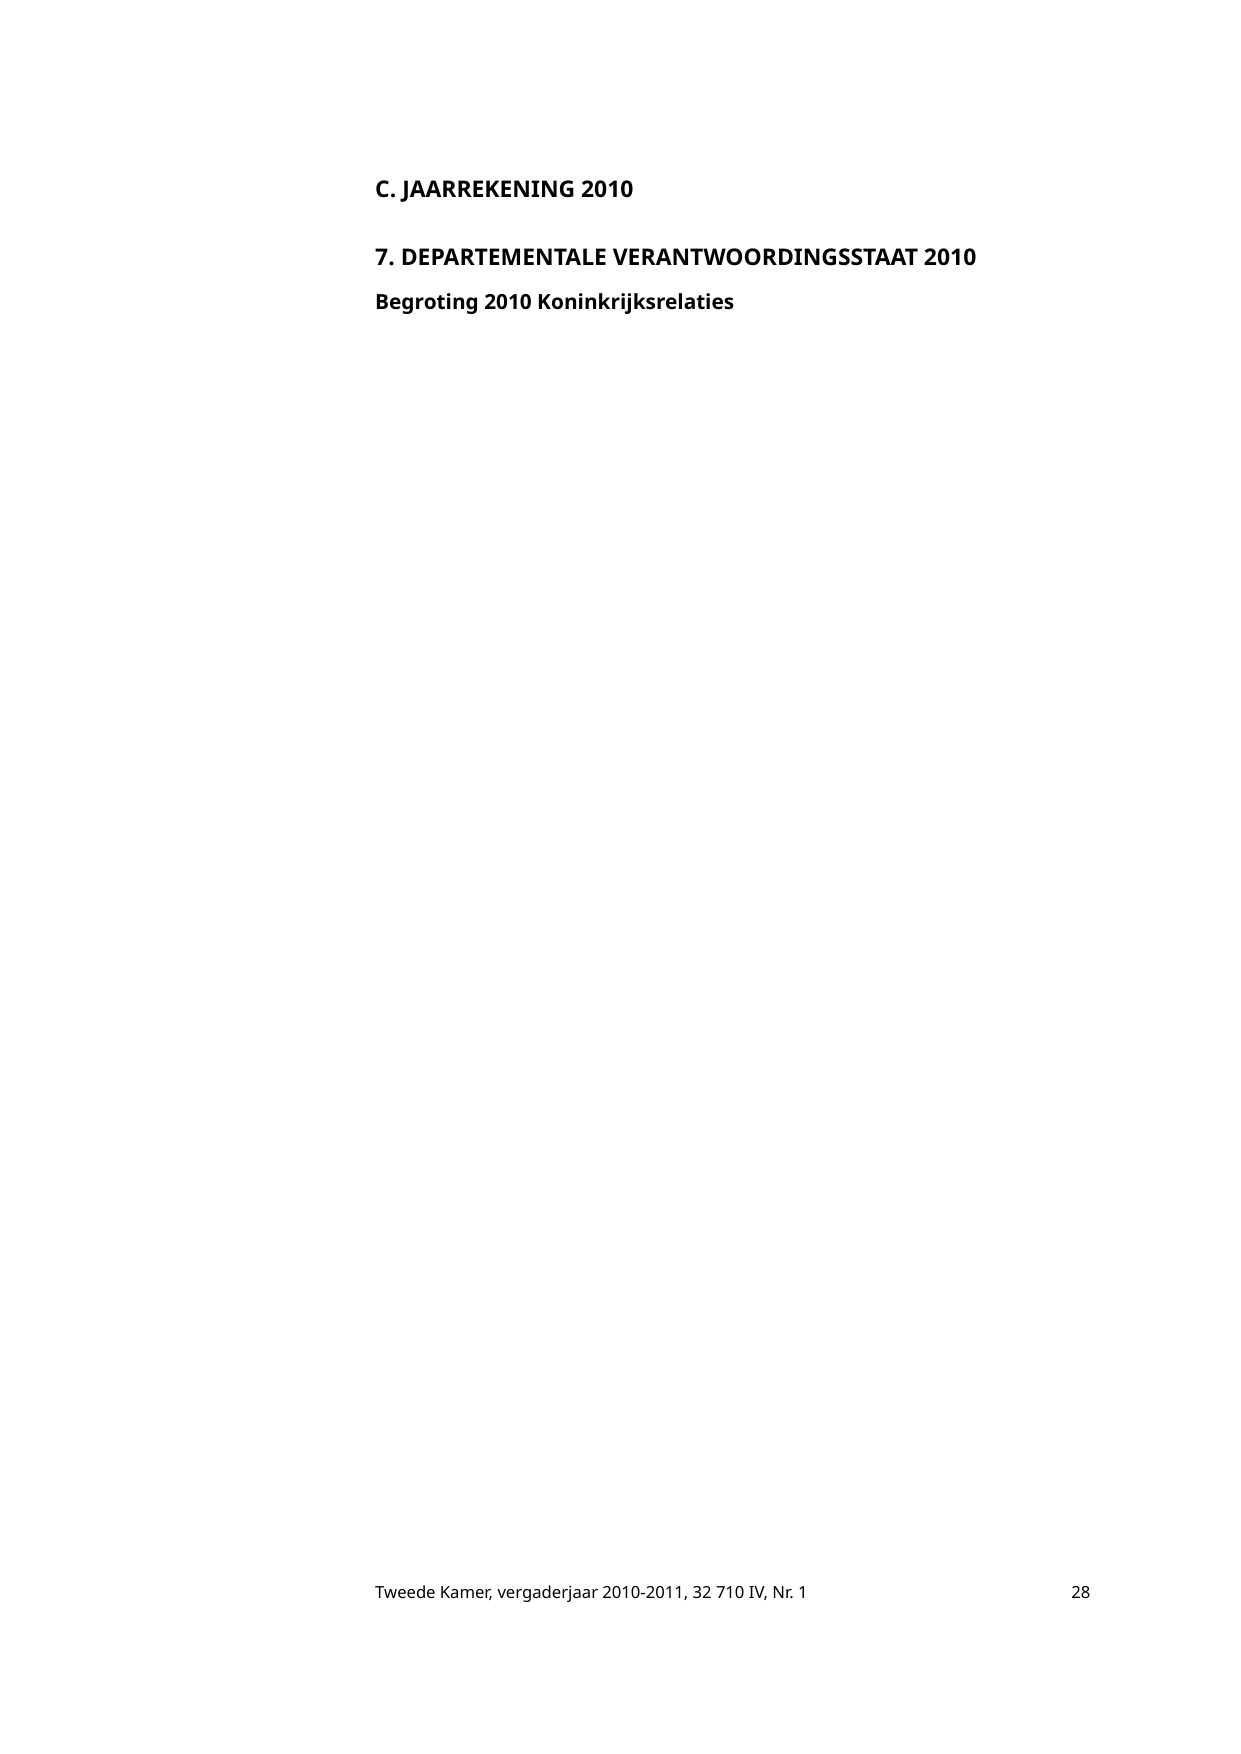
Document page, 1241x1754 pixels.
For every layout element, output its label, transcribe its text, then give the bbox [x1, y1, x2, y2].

subtitle 7. DEPARTEMENTALE VERANTWOORDINGSSTAAT 2010 [375, 241, 1090, 272]
subtitle C. JAARREKENING 2010 [375, 172, 1090, 204]
text Begroting 2010 Koninkrijksrelaties [375, 287, 1090, 316]
